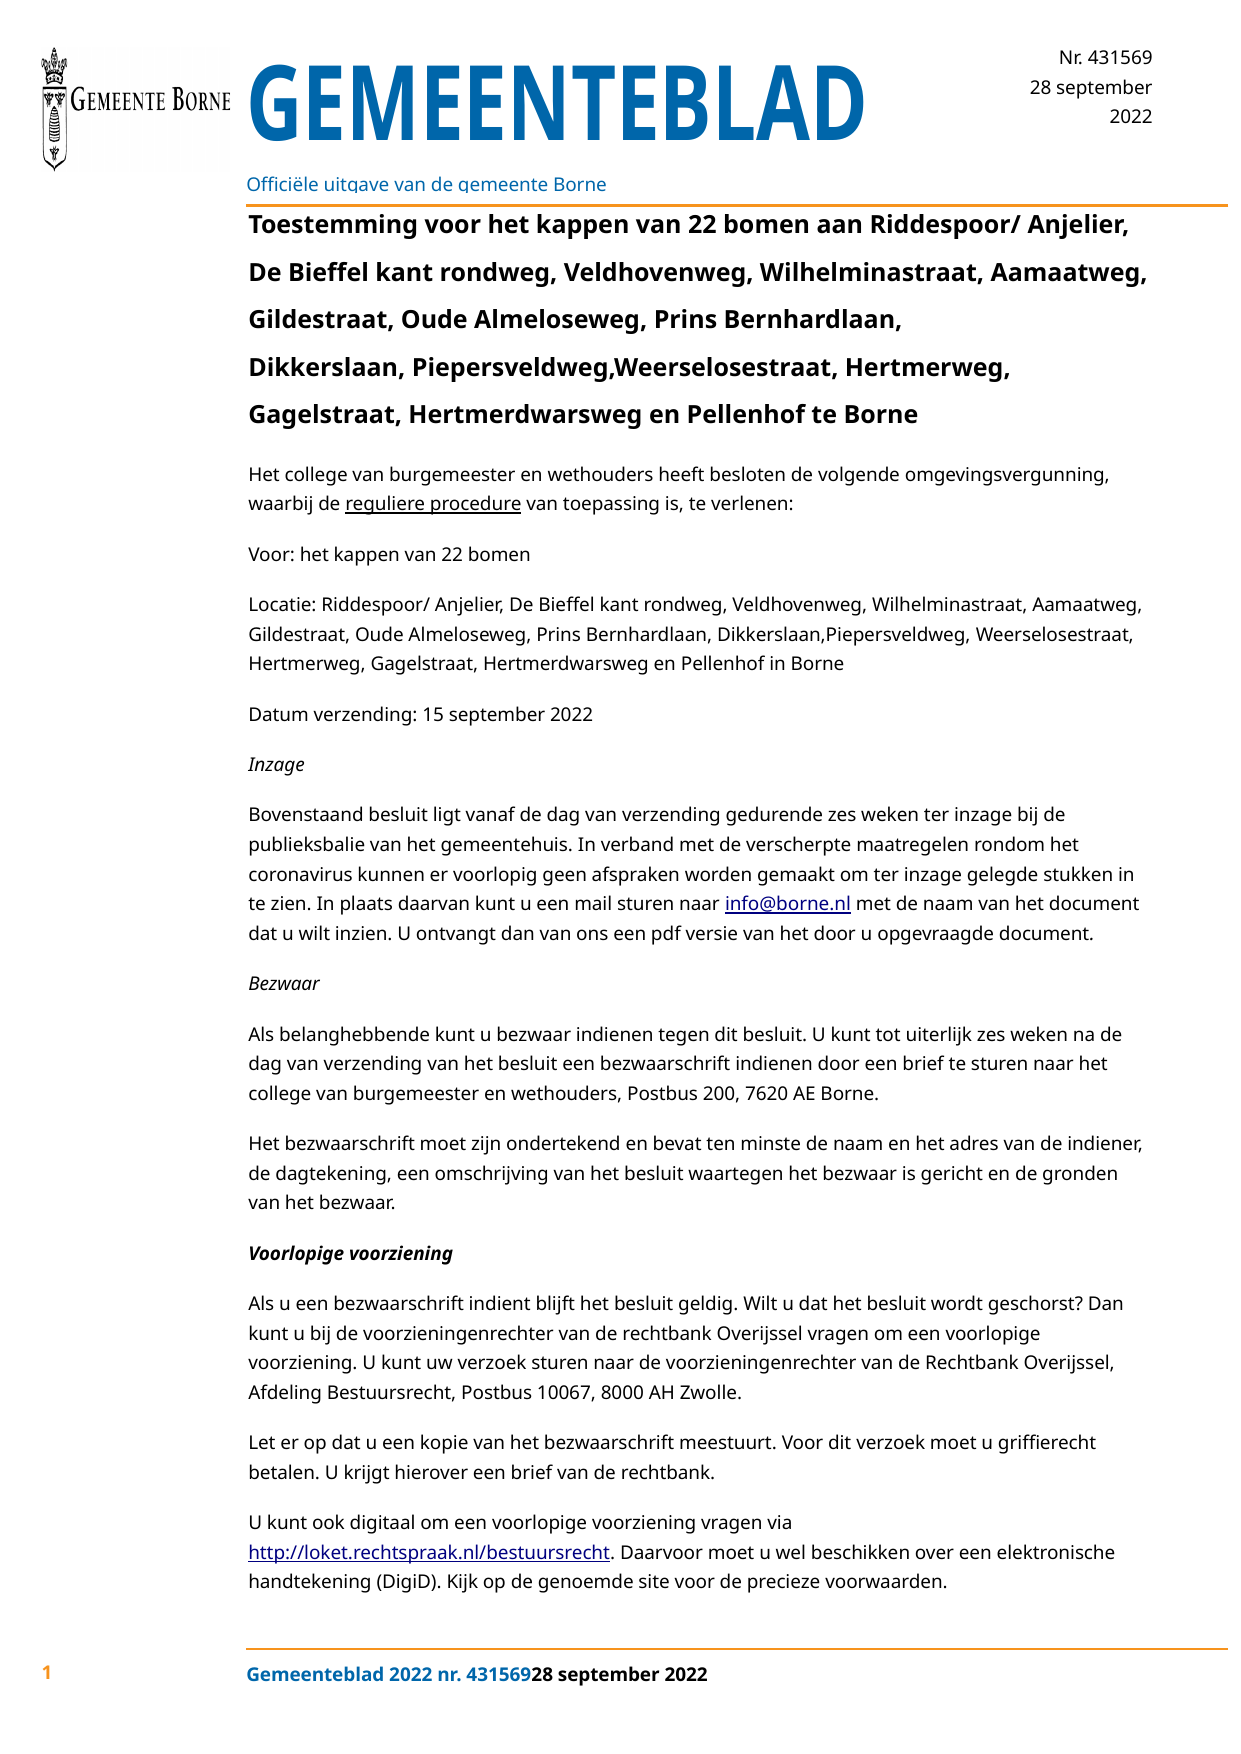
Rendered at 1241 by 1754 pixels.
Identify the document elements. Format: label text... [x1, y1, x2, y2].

text Let er op dat u een kopie van het bezwaarschrift meestuurt. Voor dit verzoek moet u griffierecht betalen. U krijgt hierover een brief van de rechtbank. [248, 1429, 1152, 1485]
text Voorlopige voorziening [248, 1240, 1152, 1266]
text Locatie: Riddespoor/ Anjelier, De Bieffel kant rondweg, Veldhovenweg, Wilhelminastraat, Aamaatweg, Gildestraat, Oude Almeloseweg, Prins Bernhardlaan, Dikkerslaan,Piepersveldweg, Weerselosestraat, Hertmerweg, Gagelstraat, Hertmerdwarsweg en Pellenhof in Borne [248, 591, 1152, 676]
text Als u een bezwaarschrift indient blijft het besluit geldig. Wilt u dat het besluit wordt geschorst? Dan kunt u bij de voorzieningenrechter van de rechtbank Overijssel vragen om een voorlopige voorziening. U kunt uw verzoek sturen naar de voorzieningenrechter van de Rechtbank Overijssel, Afdeling Bestuursrecht, Postbus 10067, 8000 AH Zwolle. [248, 1290, 1152, 1405]
text Bezwaar [248, 970, 1152, 996]
text Datum verzending: 15 september 2022 [248, 701, 1152, 726]
text Toestemming voor het kappen van 22 bomen aan Riddespoor/ Anjelier, De Bieffel kant rondweg, Veldhovenweg, Wilhelminastraat, Aamaatweg, Gildestraat, Oude Almeloseweg, Prins Bernhardlaan, Dikkerslaan, Piepersveldweg,Weerselosestraat, Hertmerweg, Gagelstraat, Hertmerdwarsweg en Pellenhof te Borne [248, 207, 1152, 431]
picture [41, 47, 231, 172]
text Voor: het kappen van 22 bomen [248, 541, 1152, 566]
text U kunt ook digitaal om een voorlopige voorziening vragen via http://loket.rechtspraak.nl/bestuursrecht. Daarvoor moet u wel beschikken over een elektronische handtekening (DigiD). Kijk op de genoemde site voor de precieze voorwaarden. [248, 1509, 1152, 1594]
text Het college van burgemeester en wethouders heeft besloten de volgende omgevingsvergunning, waarbij de reguliere procedure van toepassing is, te verlenen: [248, 461, 1152, 516]
text Als belanghebbende kunt u bezwaar indienen tegen dit besluit. U kunt tot uiterlijk zes weken na de dag van verzending van het besluit een bezwaarschrift indienen door een brief te sturen naar het college van burgemeester en wethouders, Postbus 200, 7620 AE Borne. [248, 1021, 1152, 1106]
text Bovenstaand besluit ligt vanaf de dag van verzending gedurende zes weken ter inzage bij de publieksbalie van het gemeentehuis. In verband met de verscherpte maatregelen rondom het coronavirus kunnen er voorlopig geen afspraken worden gemaakt om ter inzage gelegde stukken in te zien. In plaats daarvan kunt u een mail sturen naar info@borne.nl met de naam van het document dat u wilt inzien. U ontvangt dan van ons een pdf versie van het door u opgevraagde document. [248, 802, 1152, 946]
text Het bezwaarschrift moet zijn ondertekend en bevat ten minste de naam en het adres van de indiener, de dagtekening, een omschrijving van het besluit waartegen het bezwaar is gericht en de gronden van het bezwaar. [248, 1130, 1152, 1215]
text Inzage [248, 751, 1152, 777]
